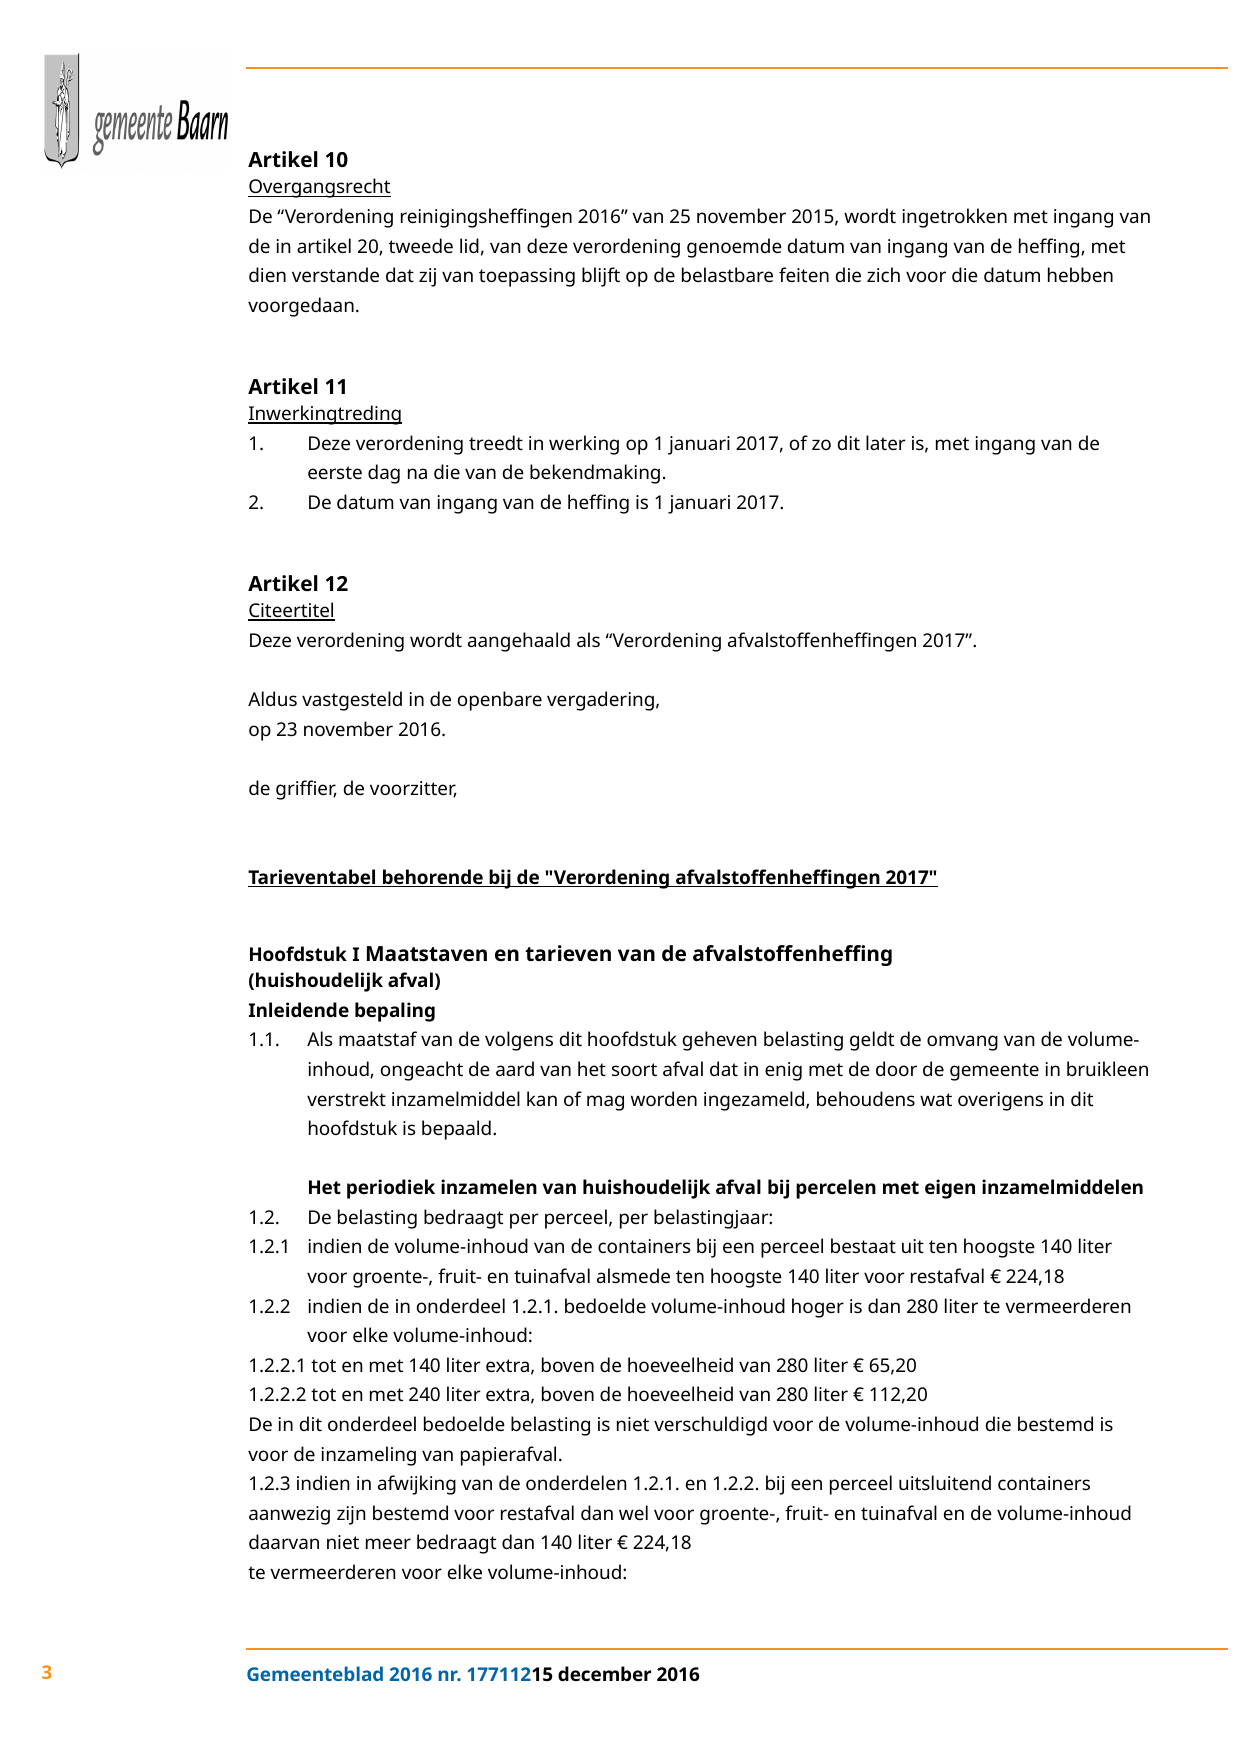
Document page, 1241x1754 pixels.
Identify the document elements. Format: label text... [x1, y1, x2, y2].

list Het periodiek inzamelen van huishoudelijk afval bij percelen met eigen inzamelmiddelen [248, 1174, 1152, 1200]
list Als maatstaf van de volgens dit hoofdstuk geheven belasting geldt de omvang van de volume-inhoud, ongeacht de aard van het soort afval dat in enig met de door de gemeente in bruikleen verstrekt inzamelmiddel kan of mag worden ingezameld, behoudens wat overigens in dit hoofdstuk is bepaald. [248, 1027, 1152, 1141]
list De datum van ingang van de heffing is 1 januari 2017. [248, 489, 1152, 515]
text Deze verordening wordt aangehaald als “Verordening afvalstoffenheffingen 2017”. [248, 627, 1152, 653]
text Inleidende bepaling [248, 997, 1152, 1023]
list indien de volume-inhoud van de containers bij een perceel bestaat uit ten hoogste 140 liter voor groente-, fruit- en tuinafval alsmede ten hoogste 140 liter voor restafval € 224,18 [248, 1234, 1152, 1289]
text Citeertitel [248, 598, 1152, 623]
text 1.2.2.1 tot en met 140 liter extra, boven de hoeveelheid van 280 liter € 65,20 [248, 1352, 1152, 1378]
list Deze verordening treedt in werking op 1 januari 2017, of zo dit later is, met ingang van de eerste dag na die van de bekendmaking. [248, 430, 1152, 485]
text Aldus vastgesteld in de openbare vergadering, [248, 686, 1152, 712]
text Artikel 12 [248, 569, 1152, 598]
text Inwerkingtreding [248, 400, 1152, 426]
text op 23 november 2016. [248, 716, 1152, 742]
text te vermeerderen voor elke volume-inhoud: [248, 1559, 1152, 1585]
text De “Verordening reinigingsheffingen 2016” van 25 november 2015, wordt ingetrokken met ingang van de in artikel 20, tweede lid, van deze verordening genoemde datum van ingang van de heffing, met dien verstande dat zij van toepassing blijft op de belastbare feiten die zich voor die datum hebben voorgedaan. [248, 203, 1152, 318]
text (huishoudelijk afval) [248, 967, 1152, 993]
text Artikel 10 [248, 145, 1152, 174]
text 1.2.2.2 tot en met 240 liter extra, boven de hoeveelheid van 280 liter € 112,20 [248, 1382, 1152, 1407]
text Overgangsrecht [248, 174, 1152, 199]
list indien de in onderdeel 1.2.1. bedoelde volume-inhoud hoger is dan 280 liter te vermeerderen voor elke volume-inhoud: [248, 1293, 1152, 1348]
text De in dit onderdeel bedoelde belasting is niet verschuldigd voor de volume-inhoud die bestemd is voor de inzameling van papierafval. [248, 1411, 1152, 1467]
list De belasting bedraagt per perceel, per belastingjaar: [248, 1204, 1152, 1230]
text 1.2.3 indien in afwijking van de onderdelen 1.2.1. en 1.2.2. bij een perceel uitsluitend containers aanwezig zijn bestemd voor restafval dan wel voor groente-, fruit- en tuinafval en de volume-inhoud daarvan niet meer bedraagt dan 140 liter € 224,18 [248, 1470, 1152, 1555]
text Artikel 11 [248, 372, 1152, 400]
text Tarieventabel behorende bij de "Verordening afvalstoffenheffingen 2017" [248, 864, 1152, 889]
text Hoofdstuk I Maatstaven en tarieven van de afvalstoffenheffing [248, 939, 1152, 967]
text de griffier, de voorzitter, [248, 775, 1152, 801]
picture [41, 47, 231, 172]
